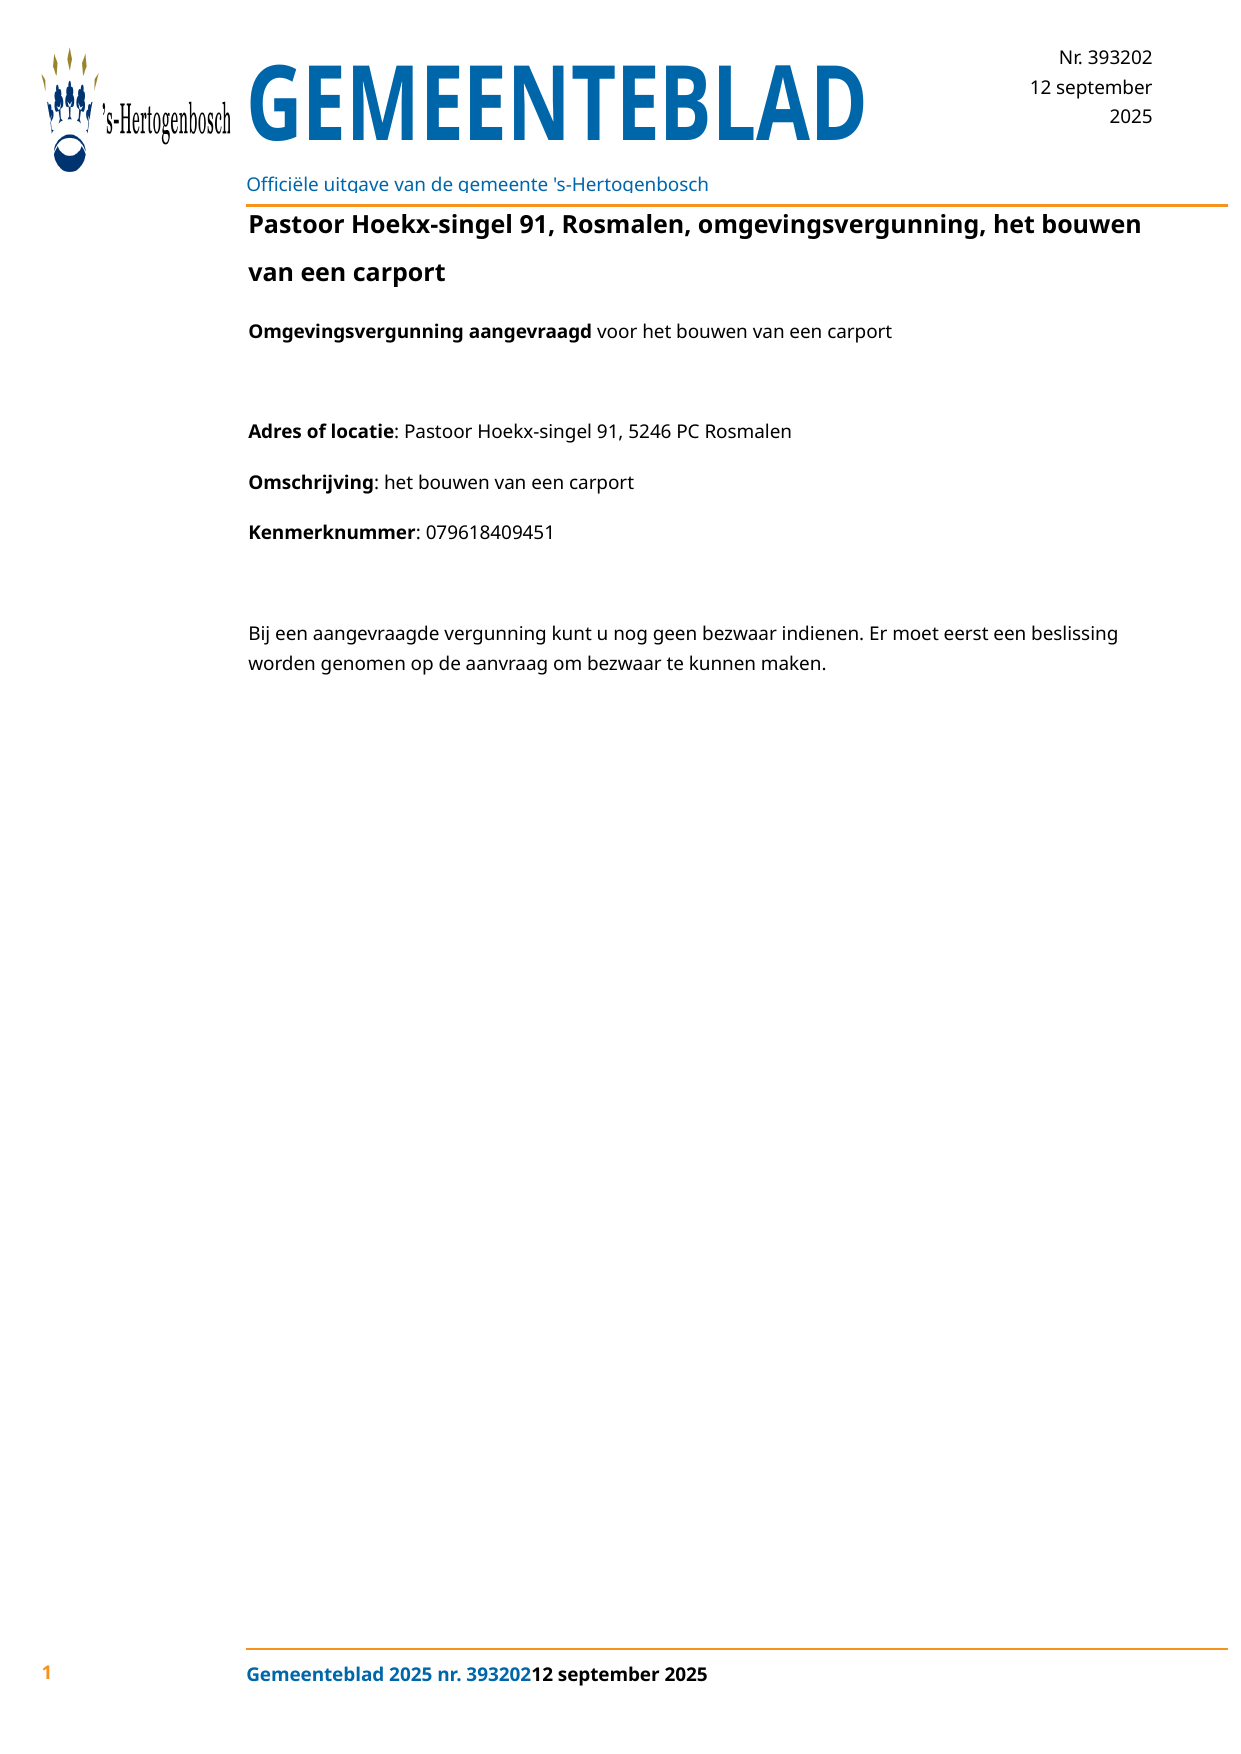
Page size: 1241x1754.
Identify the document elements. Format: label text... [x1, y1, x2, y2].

text Omgevingsvergunning aangevraagd voor het bouwen van een carport [248, 318, 1152, 344]
picture [41, 47, 231, 172]
text Adres of locatie: Pastoor Hoekx-singel 91, 5246 PC Rosmalen [248, 419, 1152, 444]
text Bij een aangevraagde vergunning kunt u nog geen bezwaar indienen. Er moet eerst een beslissing worden genomen op de aanvraag om bezwaar te kunnen maken. [248, 620, 1152, 676]
text Pastoor Hoekx-singel 91, Rosmalen, omgevingsvergunning, het bouwen van een carport [248, 207, 1152, 288]
text Omschrijving: het bouwen van een carport [248, 469, 1152, 495]
text Kenmerknummer: 079618409451 [248, 519, 1152, 545]
